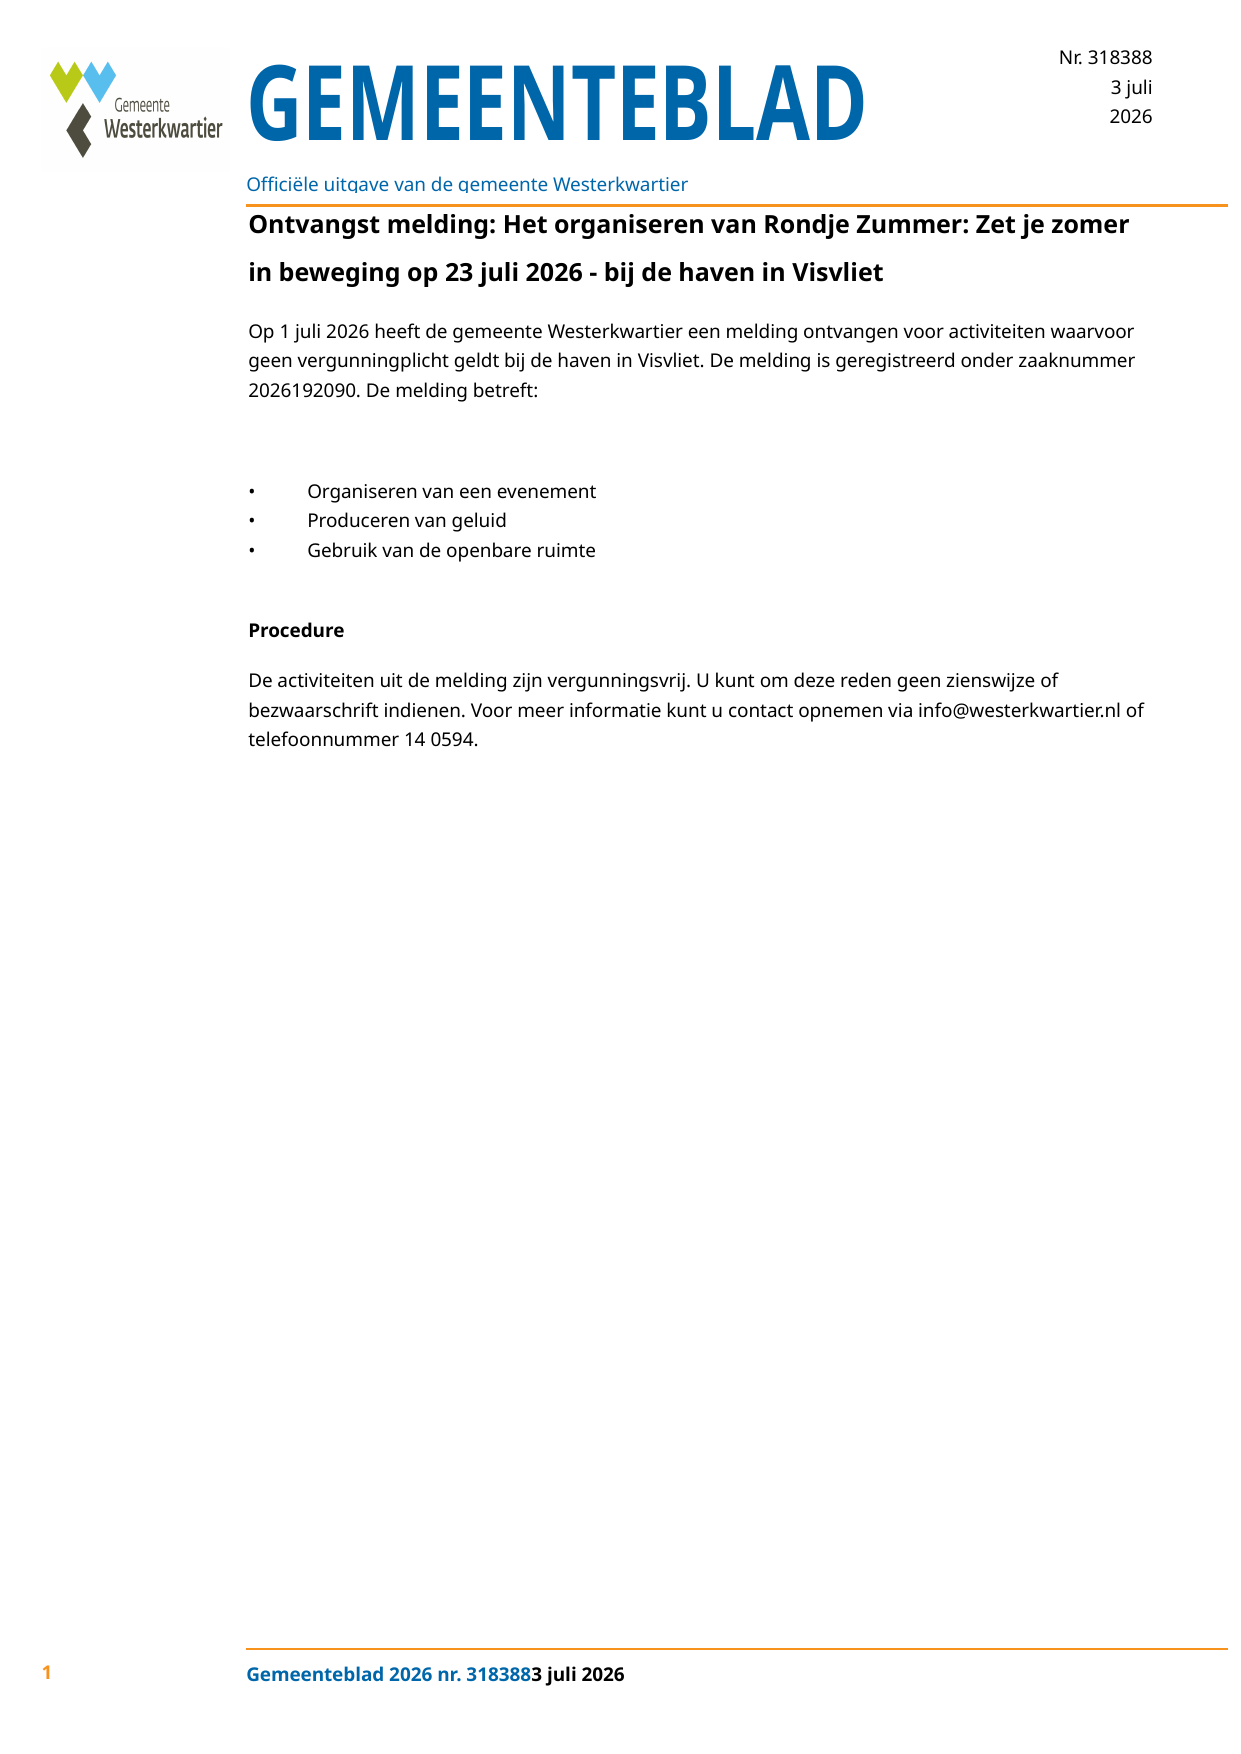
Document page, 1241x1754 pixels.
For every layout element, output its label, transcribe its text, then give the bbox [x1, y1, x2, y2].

text Ontvangst melding: Het organiseren van Rondje Zummer: Zet je zomer in beweging op 23 juli 2026 - bij de haven in Visvliet [248, 207, 1152, 288]
list Organiseren van een evenement [248, 478, 1152, 504]
picture [41, 47, 231, 172]
text Op 1 juli 2026 heeft de gemeente Westerkwartier een melding ontvangen voor activiteiten waarvoor geen vergunningplicht geldt bij de haven in Visvliet. De melding is geregistreerd onder zaaknummer 2026192090. De melding betreft: [248, 318, 1152, 403]
text De activiteiten uit de melding zijn vergunningsvrij. U kunt om deze reden geen zienswijze of bezwaarschrift indienen. Voor meer informatie kunt u contact opnemen via info@westerkwartier.nl of telefoonnummer 14 0594. [248, 667, 1152, 752]
list Produceren van geluid [248, 507, 1152, 533]
text Procedure [248, 617, 1152, 643]
list Gebruik van de openbare ruimte [248, 537, 1152, 563]
